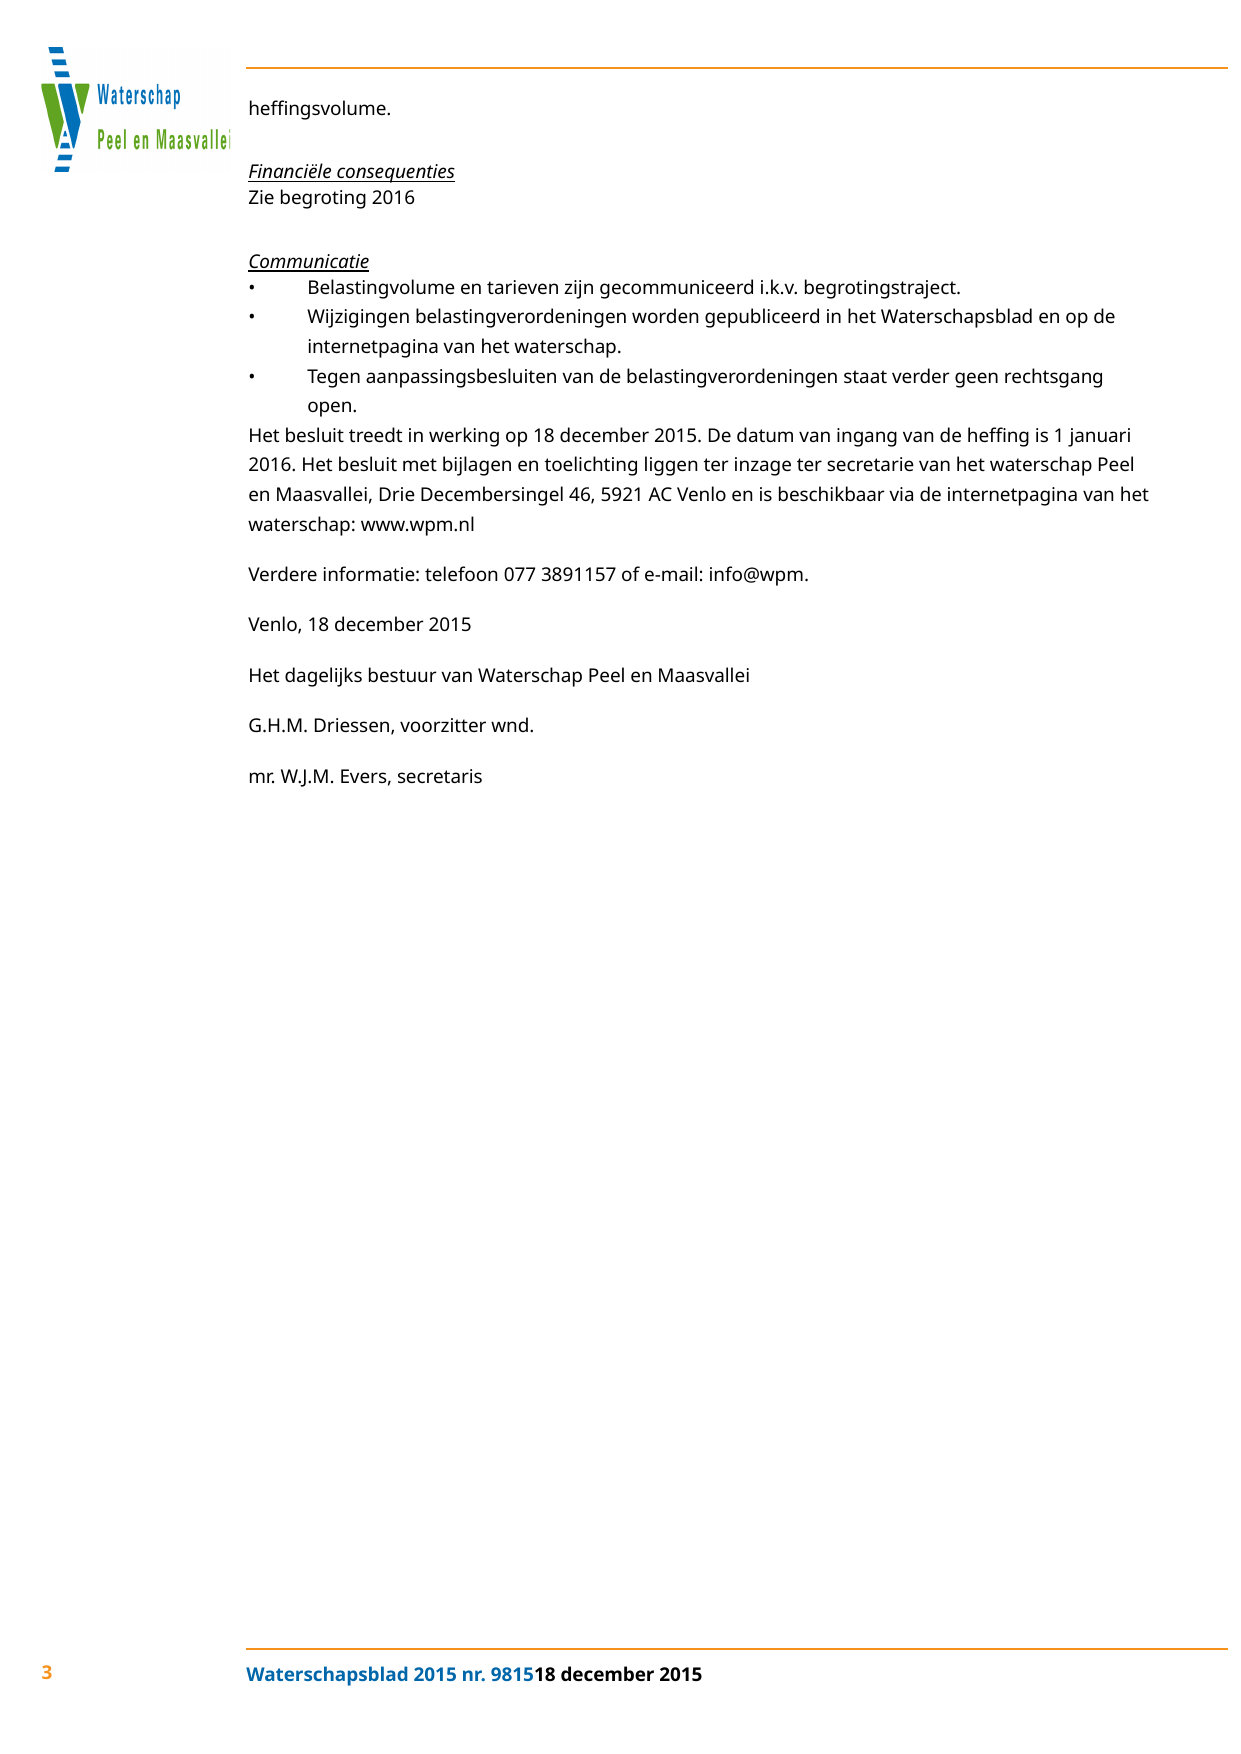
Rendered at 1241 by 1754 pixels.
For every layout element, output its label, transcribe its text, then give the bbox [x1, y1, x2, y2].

text G.H.M. Driessen, voorzitter wnd. [248, 712, 1152, 738]
text Verdere informatie: telefoon 077 3891157 of e-mail: info@wpm. [248, 561, 1152, 587]
text heffingsvolume. [248, 95, 1152, 121]
list Wijzigingen belastingverordeningen worden gepubliceerd in het Waterschapsblad en op de internetpagina van het waterschap. [248, 304, 1152, 359]
text Venlo, 18 december 2015 [248, 612, 1152, 637]
text mr. W.J.M. Evers, secretaris [248, 763, 1152, 789]
list Tegen aanpassingsbesluiten van de belastingverordeningen staat verder geen rechtsgang open. [248, 363, 1152, 418]
picture [41, 47, 231, 172]
text Zie begroting 2016 [248, 184, 1152, 210]
text Het dagelijks bestuur van Waterschap Peel en Maasvallei [248, 662, 1152, 688]
list Belastingvolume en tarieven zijn gecommuniceerd i.k.v. begrotingstraject. [248, 274, 1152, 300]
text Communicatie [248, 248, 1152, 274]
text Financiële consequenties [248, 159, 1152, 184]
text Het besluit treedt in werking op 18 december 2015. De datum van ingang van de heffing is 1 januari 2016. Het besluit met bijlagen en toelichting liggen ter inzage ter secretarie van het waterschap Peel en Maasvallei, Drie Decembersingel 46, 5921 AC Venlo en is beschikbaar via de internetpagina van het waterschap: www.wpm.nl [248, 422, 1152, 537]
